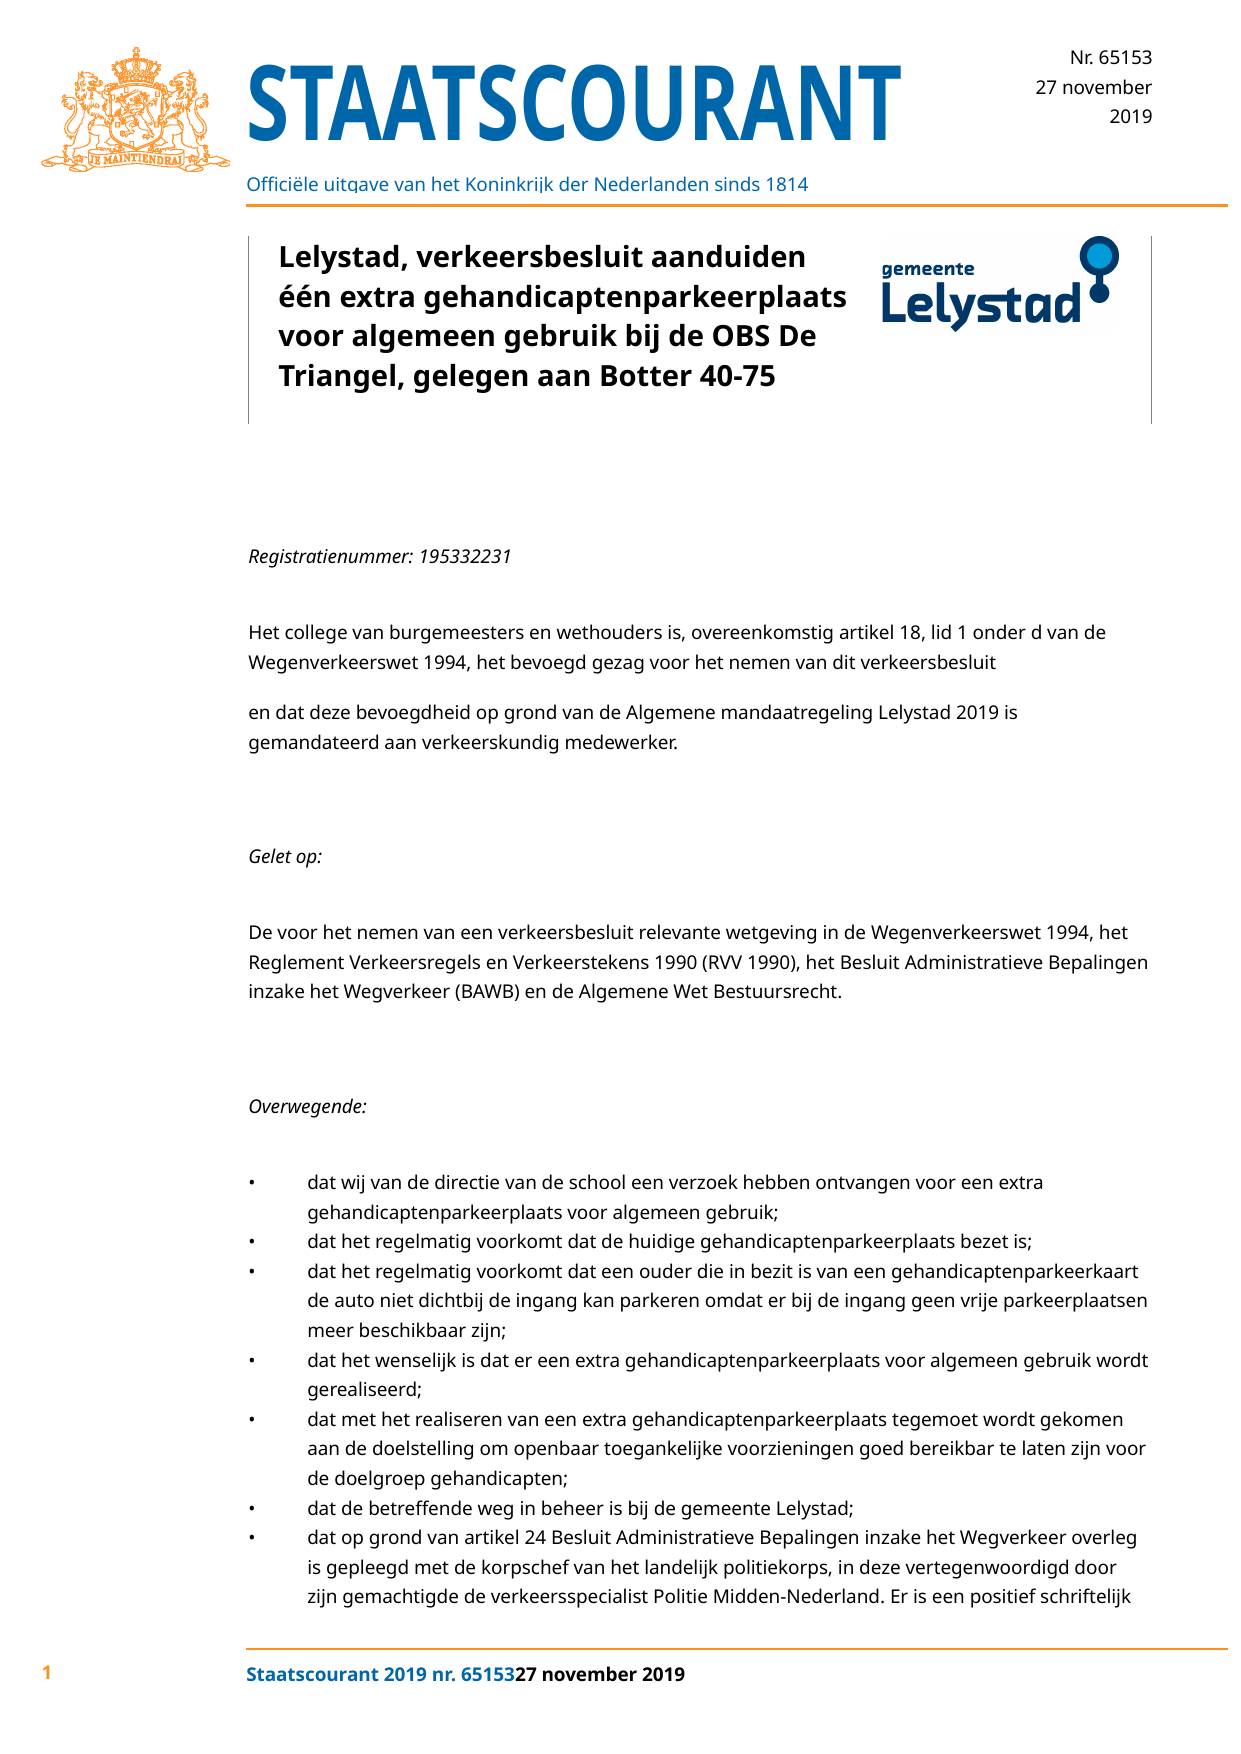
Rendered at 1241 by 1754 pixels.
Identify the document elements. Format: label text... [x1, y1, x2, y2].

picture [882, 236, 1119, 332]
text De voor het nemen van een verkeersbesluit relevante wetgeving in de Wegenverkeerswet 1994, het Reglement Verkeersregels en Verkeerstekens 1990 (RVV 1990), het Besluit Administratieve Bepalingen inzake het Wegverkeer (BAWB) en de Algemene Wet Bestuursrecht. [248, 919, 1152, 1004]
table_header [850, 236, 1151, 424]
list dat het regelmatig voorkomt dat een ouder die in bezit is van een gehandicaptenparkeerkaart de auto niet dichtbij de ingang kan parkeren omdat er bij de ingang geen vrije parkeerplaatsen meer beschikbaar zijn; [248, 1258, 1152, 1343]
list dat met het realiseren van een extra gehandicaptenparkeerplaats tegemoet wordt gekomen aan de doelstelling om openbaar toegankelijke voorzieningen goed bereikbar te laten zijn voor de doelgroep gehandicapten; [248, 1406, 1152, 1491]
text Overwegende: [248, 1093, 1152, 1119]
list dat de betreffende weg in beheer is bij de gemeente Lelystad; [248, 1495, 1152, 1520]
text Registratienummer: 195332231 [248, 543, 1152, 569]
list dat het wenselijk is dat er een extra gehandicaptenparkeerplaats voor algemeen gebruik wordt gerealiseerd; [248, 1347, 1152, 1402]
text en dat deze bevoegdheid op grond van de Algemene mandaatregeling Lelystad 2019 is gemandateerd aan verkeerskundig medewerker. [248, 699, 1152, 755]
list dat op grond van artikel 24 Besluit Administratieve Bepalingen inzake het Wegverkeer overleg is gepleegd met de korpschef van het landelijk politiekorps, in deze vertegenwoordigd door zijn gemachtigde de verkeersspecialist Politie Midden-Nederland. Er is een positief schriftelijk [248, 1524, 1152, 1609]
list dat het regelmatig voorkomt dat de huidige gehandicaptenparkeerplaats bezet is; [248, 1228, 1152, 1254]
table_header Lelystad, verkeersbesluit aanduiden één extra gehandicaptenparkeerplaats voor algemeen gebruik bij de OBS De Triangel, gelegen aan Botter 40-75 [249, 236, 850, 424]
picture [41, 47, 231, 172]
text Het college van burgemeesters en wethouders is, overeenkomstig artikel 18, lid 1 onder d van de Wegenverkeerswet 1994, het bevoegd gezag voor het nemen van dit verkeersbesluit [248, 619, 1152, 675]
text Gelet op: [248, 843, 1152, 869]
list dat wij van de directie van de school een verzoek hebben ontvangen voor een extra gehandicaptenparkeerplaats voor algemeen gebruik; [248, 1169, 1152, 1224]
